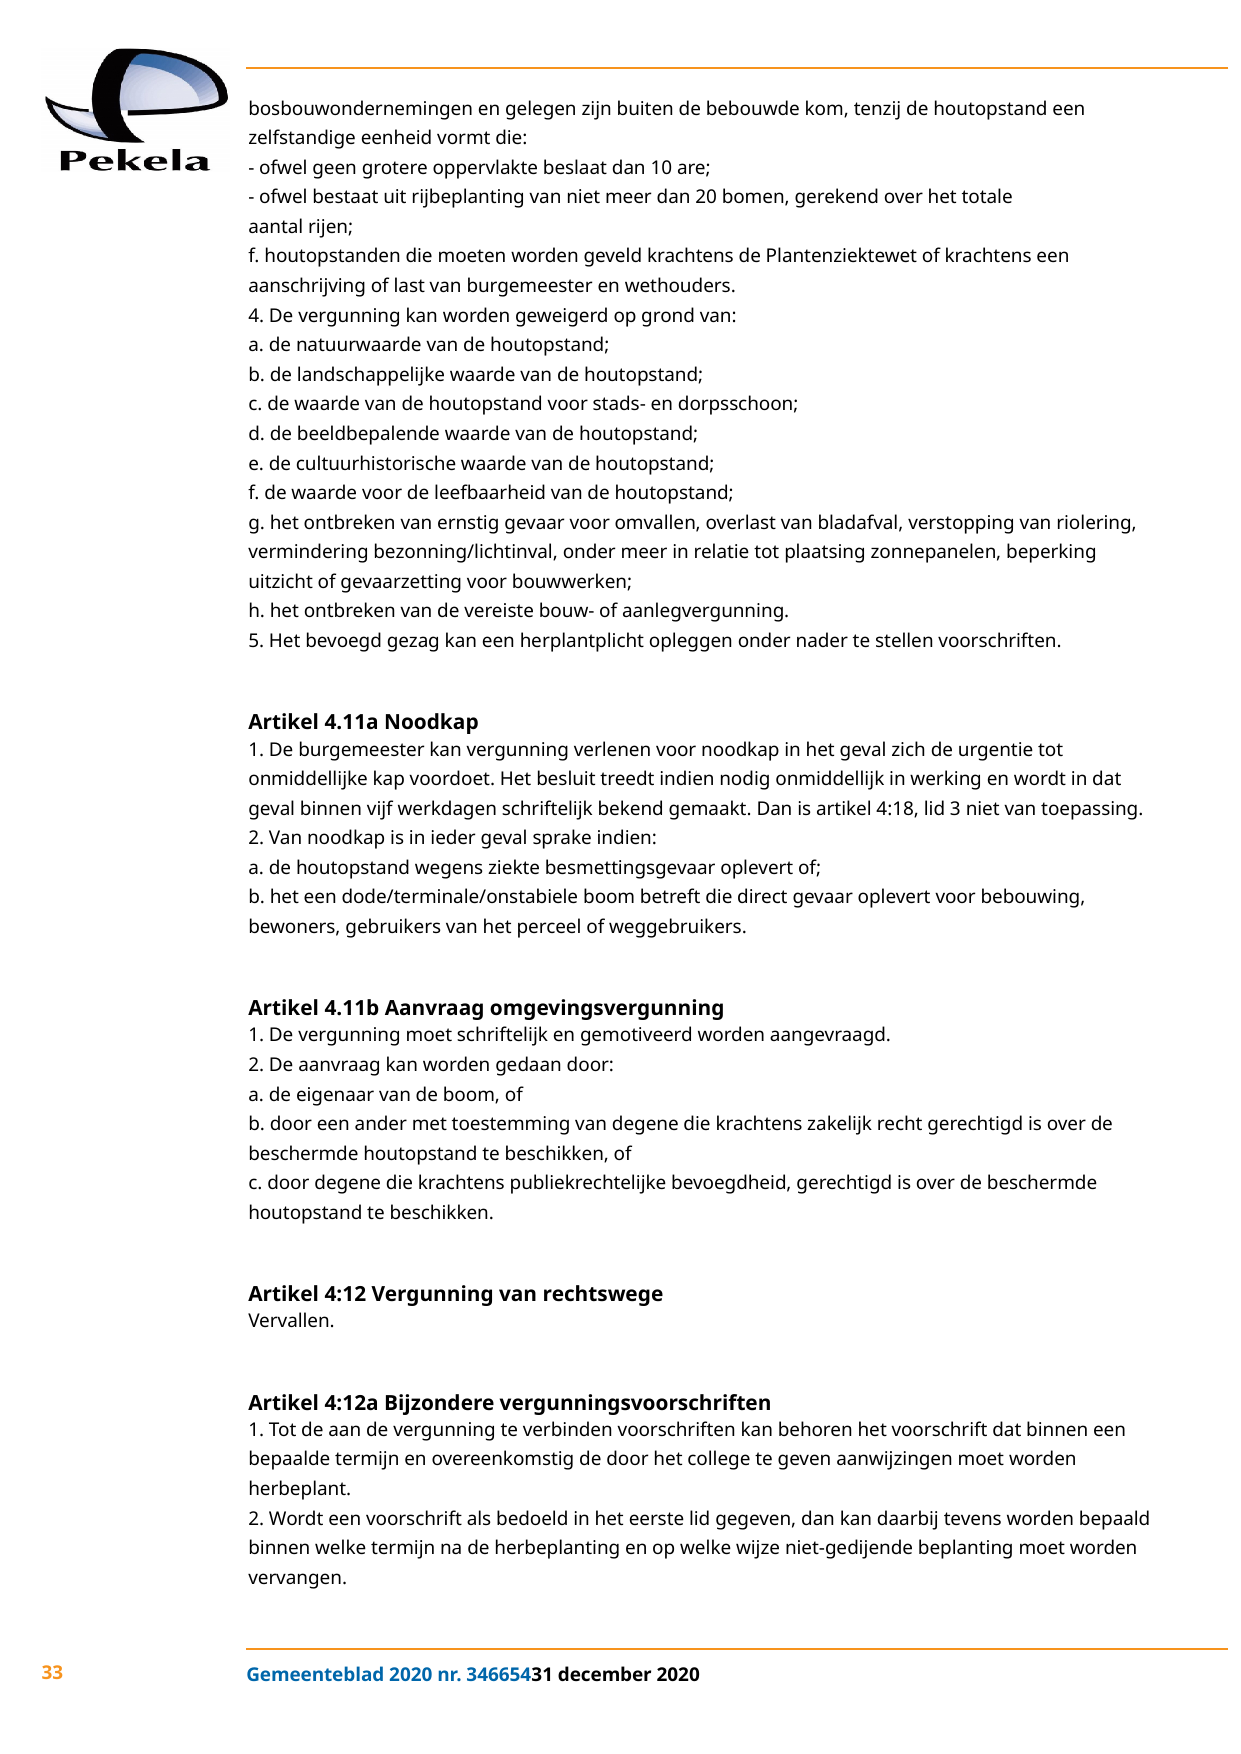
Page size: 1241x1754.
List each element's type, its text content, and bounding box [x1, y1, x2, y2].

text 2. Van noodkap is in ieder geval sprake indien: [248, 824, 1152, 850]
picture [41, 47, 231, 172]
text - ofwel geen grotere oppervlakte beslaat dan 10 are; [248, 154, 1152, 180]
text 2. De aanvraag kan worden gedaan door: [248, 1051, 1152, 1077]
text c. door degene die krachtens publiekrechtelijke bevoegdheid, gerechtigd is over de beschermde houtopstand te beschikken. [248, 1169, 1152, 1225]
text h. het ontbreken van de vereiste bouw- of aanlegvergunning. [248, 598, 1152, 623]
text 1. De vergunning moet schriftelijk en gemotiveerd worden aangevraagd. [248, 1022, 1152, 1047]
text 1. Tot de aan de vergunning te verbinden voorschriften kan behoren het voorschrift dat binnen een bepaalde termijn en overeenkomstig de door het college te geven aanwijzingen moet worden herbeplant. [248, 1416, 1152, 1501]
text b. het een dode/terminale/onstabiele boom betreft die direct gevaar oplevert voor bebouwing, bewoners, gebruikers van het perceel of weggebruikers. [248, 884, 1152, 939]
text bosbouwondernemingen en gelegen zijn buiten de bebouwde kom, tenzij de houtopstand een zelfstandige eenheid vormt die: [248, 95, 1152, 150]
text f. de waarde voor de leefbaarheid van de houtopstand; [248, 479, 1152, 505]
text b. door een ander met toestemming van degene die krachtens zakelijk recht gerechtigd is over de beschermde houtopstand te beschikken, of [248, 1110, 1152, 1166]
text b. de landschappelijke waarde van de houtopstand; [248, 361, 1152, 387]
text a. de houtopstand wegens ziekte besmettingsgevaar oplevert of; [248, 854, 1152, 880]
text d. de beeldbepalende waarde van de houtopstand; [248, 420, 1152, 446]
text Artikel 4:12a Bijzondere vergunningsvoorschriften [248, 1388, 1152, 1416]
text aantal rijen; [248, 213, 1152, 239]
text 5. Het bevoegd gezag kan een herplantplicht opleggen onder nader te stellen voorschriften. [248, 627, 1152, 653]
text g. het ontbreken van ernstig gevaar voor omvallen, overlast van bladafval, verstopping van riolering, vermindering bezonning/lichtinval, onder meer in relatie tot plaatsing zonnepanelen, beperking uitzicht of gevaarzetting voor bouwwerken; [248, 509, 1152, 594]
text e. de cultuurhistorische waarde van de houtopstand; [248, 450, 1152, 476]
text c. de waarde van de houtopstand voor stads- en dorpsschoon; [248, 391, 1152, 416]
text a. de eigenaar van de boom, of [248, 1081, 1152, 1107]
text Vervallen. [248, 1308, 1152, 1333]
text - ofwel bestaat uit rijbeplanting van niet meer dan 20 bomen, gerekend over het totale [248, 183, 1152, 209]
text a. de natuurwaarde van de houtopstand; [248, 331, 1152, 357]
text 1. De burgemeester kan vergunning verlenen voor noodkap in het geval zich de urgentie tot onmiddellijke kap voordoet. Het besluit treedt indien nodig onmiddellijk in werking en wordt in dat geval binnen vijf werkdagen schriftelijk bekend gemaakt. Dan is artikel 4:18, lid 3 niet van toepassing. [248, 736, 1152, 821]
text f. houtopstanden die moeten worden geveld krachtens de Plantenziektewet of krachtens een aanschrijving of last van burgemeester en wethouders. [248, 243, 1152, 298]
text Artikel 4:12 Vergunning van rechtswege [248, 1279, 1152, 1308]
text 2. Wordt een voorschrift als bedoeld in het eerste lid gegeven, dan kan daarbij tevens worden bepaald binnen welke termijn na de herbeplanting en op welke wijze niet-gedijende beplanting moet worden vervangen. [248, 1505, 1152, 1590]
text Artikel 4.11a Noodkap [248, 707, 1152, 736]
text Artikel 4.11b Aanvraag omgevingsvergunning [248, 993, 1152, 1022]
text 4. De vergunning kan worden geweigerd op grond van: [248, 302, 1152, 328]
